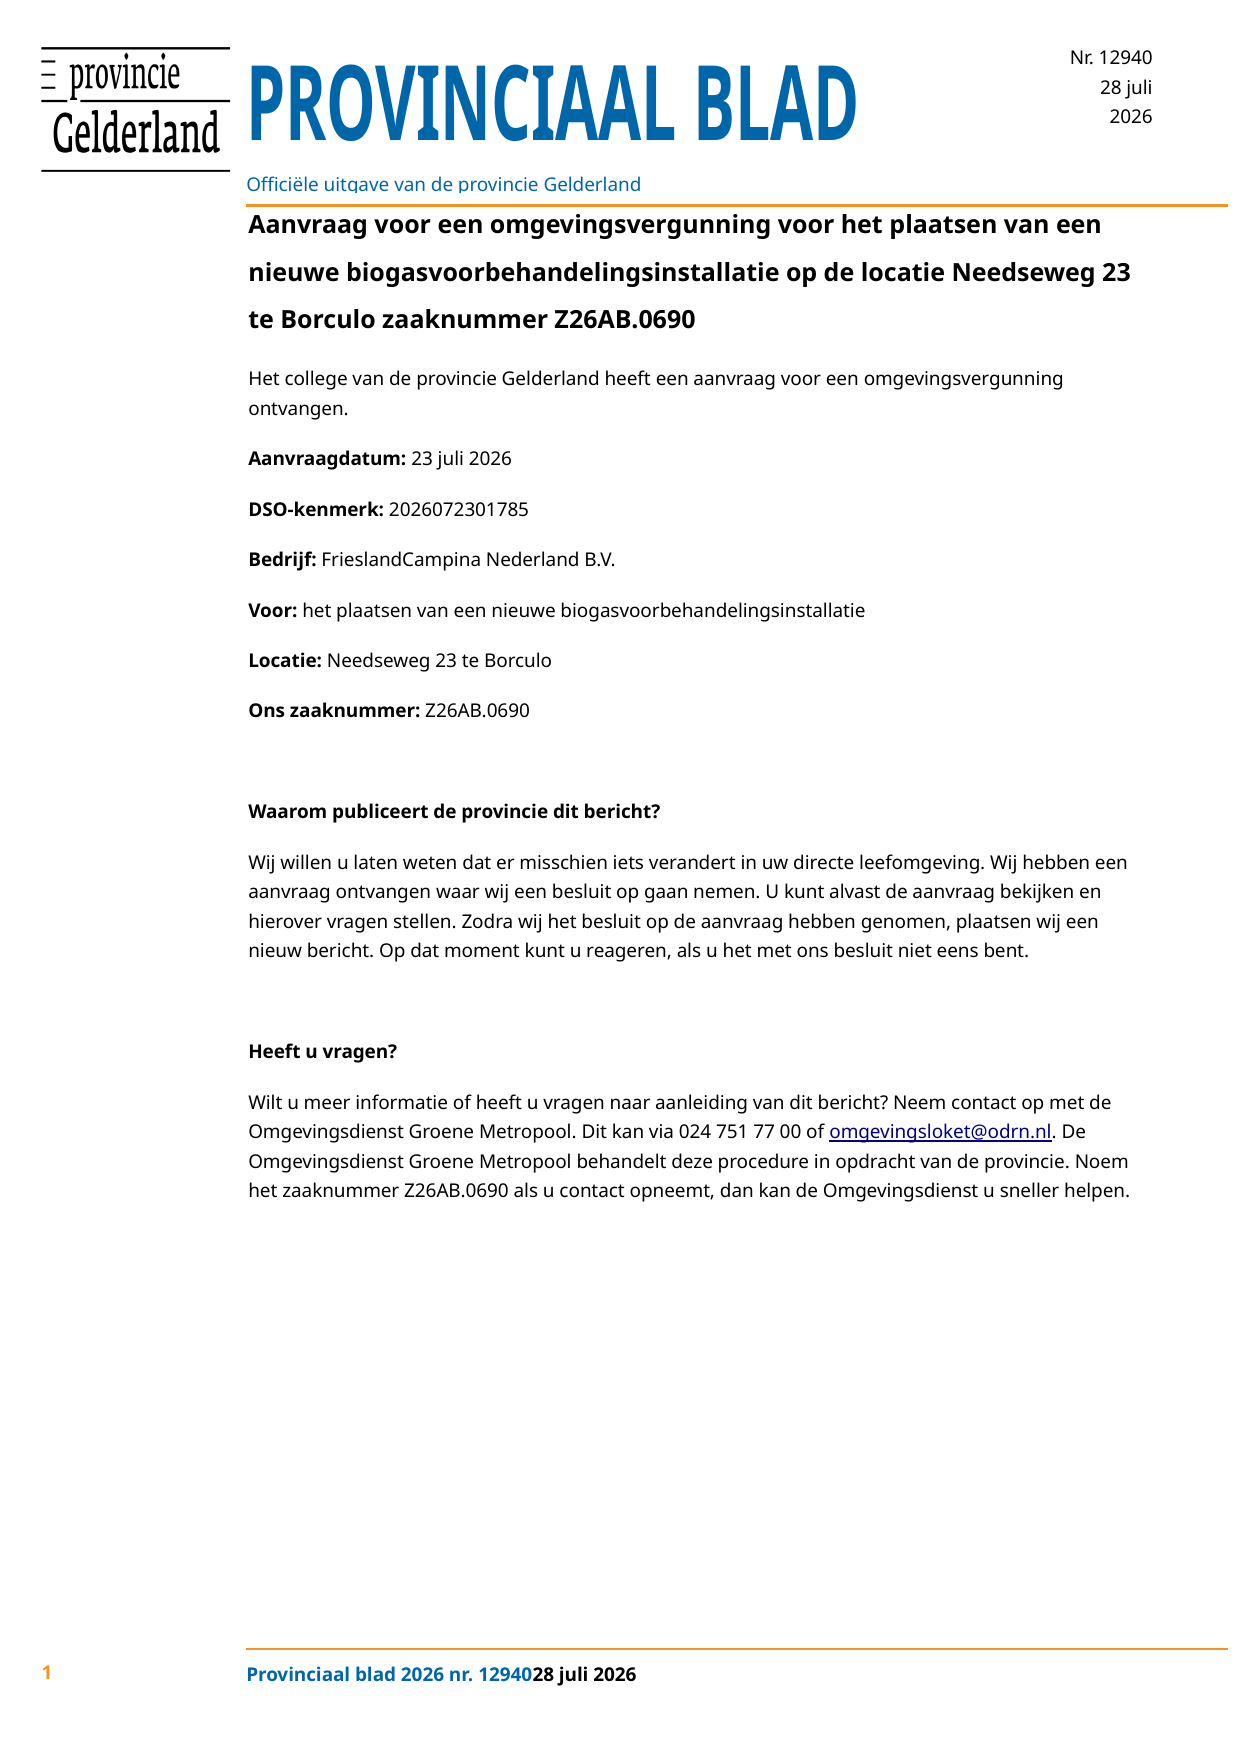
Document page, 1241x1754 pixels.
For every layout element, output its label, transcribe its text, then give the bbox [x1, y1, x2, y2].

text Het college van de provincie Gelderland heeft een aanvraag voor een omgevingsvergunning ontvangen. [248, 366, 1152, 421]
text Aanvraagdatum: 23 juli 2026 [248, 446, 1152, 471]
text Heeft u vragen? [248, 1038, 1152, 1064]
text Bedrijf: FrieslandCampina Nederland B.V. [248, 546, 1152, 572]
text Locatie: Needseweg 23 te Borculo [248, 647, 1152, 673]
text Wilt u meer informatie of heeft u vragen naar aanleiding van dit bericht? Neem contact op met de Omgevingsdienst Groene Metropool. Dit kan via 024 751 77 00 of omgevingsloket@odrn.nl. De Omgevingsdienst Groene Metropool behandelt deze procedure in opdracht van de provincie. Noem het zaaknummer Z26AB.0690 als u contact opneemt, dan kan de Omgevingsdienst u sneller helpen. [248, 1089, 1152, 1203]
text Voor: het plaatsen van een nieuwe biogasvoorbehandelingsinstallatie [248, 597, 1152, 622]
picture [41, 47, 231, 172]
text Wij willen u laten weten dat er misschien iets verandert in uw directe leefomgeving. Wij hebben een aanvraag ontvangen waar wij een besluit op gaan nemen. U kunt alvast de aanvraag bekijken en hierover vragen stellen. Zodra wij het besluit op de aanvraag hebben genomen, plaatsen wij een nieuw bericht. Op dat moment kunt u reageren, als u het met ons besluit niet eens bent. [248, 849, 1152, 963]
text Ons zaaknummer: Z26AB.0690 [248, 698, 1152, 723]
text Aanvraag voor een omgevingsvergunning voor het plaatsen van een nieuwe biogasvoorbehandelingsinstallatie op de locatie Needseweg 23 te Borculo zaaknummer Z26AB.0690 [248, 207, 1152, 336]
text DSO-kenmerk: 2026072301785 [248, 496, 1152, 522]
text Waarom publiceert de provincie dit bericht? [248, 798, 1152, 824]
